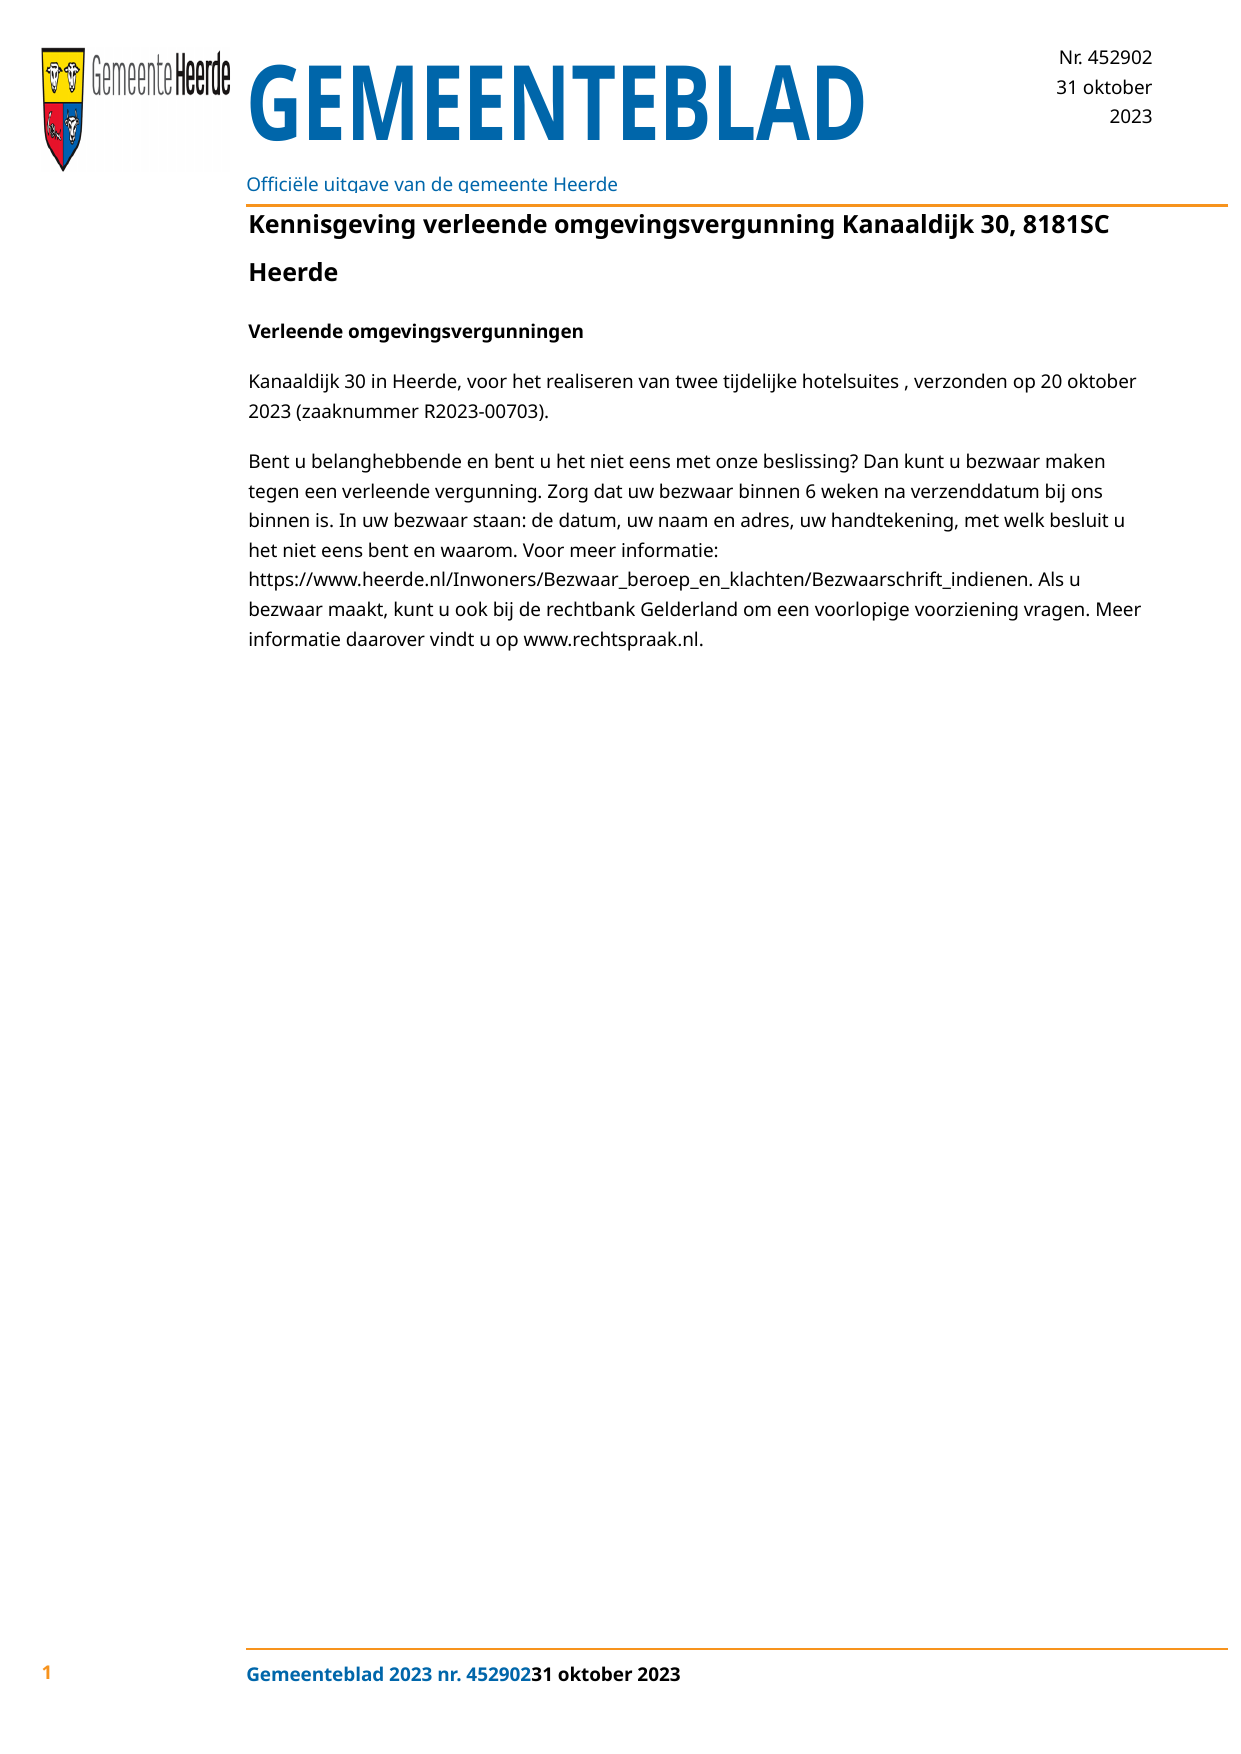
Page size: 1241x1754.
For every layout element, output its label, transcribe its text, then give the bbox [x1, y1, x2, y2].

picture [41, 47, 231, 172]
text Verleende omgevingsvergunningen [248, 318, 1152, 344]
text Bent u belanghebbende en bent u het niet eens met onze beslissing? Dan kunt u bezwaar maken tegen een verleende vergunning. Zorg dat uw bezwaar binnen 6 weken na verzenddatum bij ons binnen is. In uw bezwaar staan: de datum, uw naam en adres, uw handtekening, met welk besluit u het niet eens bent en waarom. Voor meer informatie: https://www.heerde.nl/Inwoners/Bezwaar_beroep_en_klachten/Bezwaarschrift_indienen. Als u bezwaar maakt, kunt u ook bij de rechtbank Gelderland om een voorlopige voorziening vragen. Meer informatie daarover vindt u op www.rechtspraak.nl. [248, 448, 1152, 652]
text Kanaaldijk 30 in Heerde, voor het realiseren van twee tijdelijke hotelsuites , verzonden op 20 oktober 2023 (zaaknummer R2023-00703). [248, 368, 1152, 424]
text Kennisgeving verleende omgevingsvergunning Kanaaldijk 30, 8181SC Heerde [248, 207, 1152, 288]
